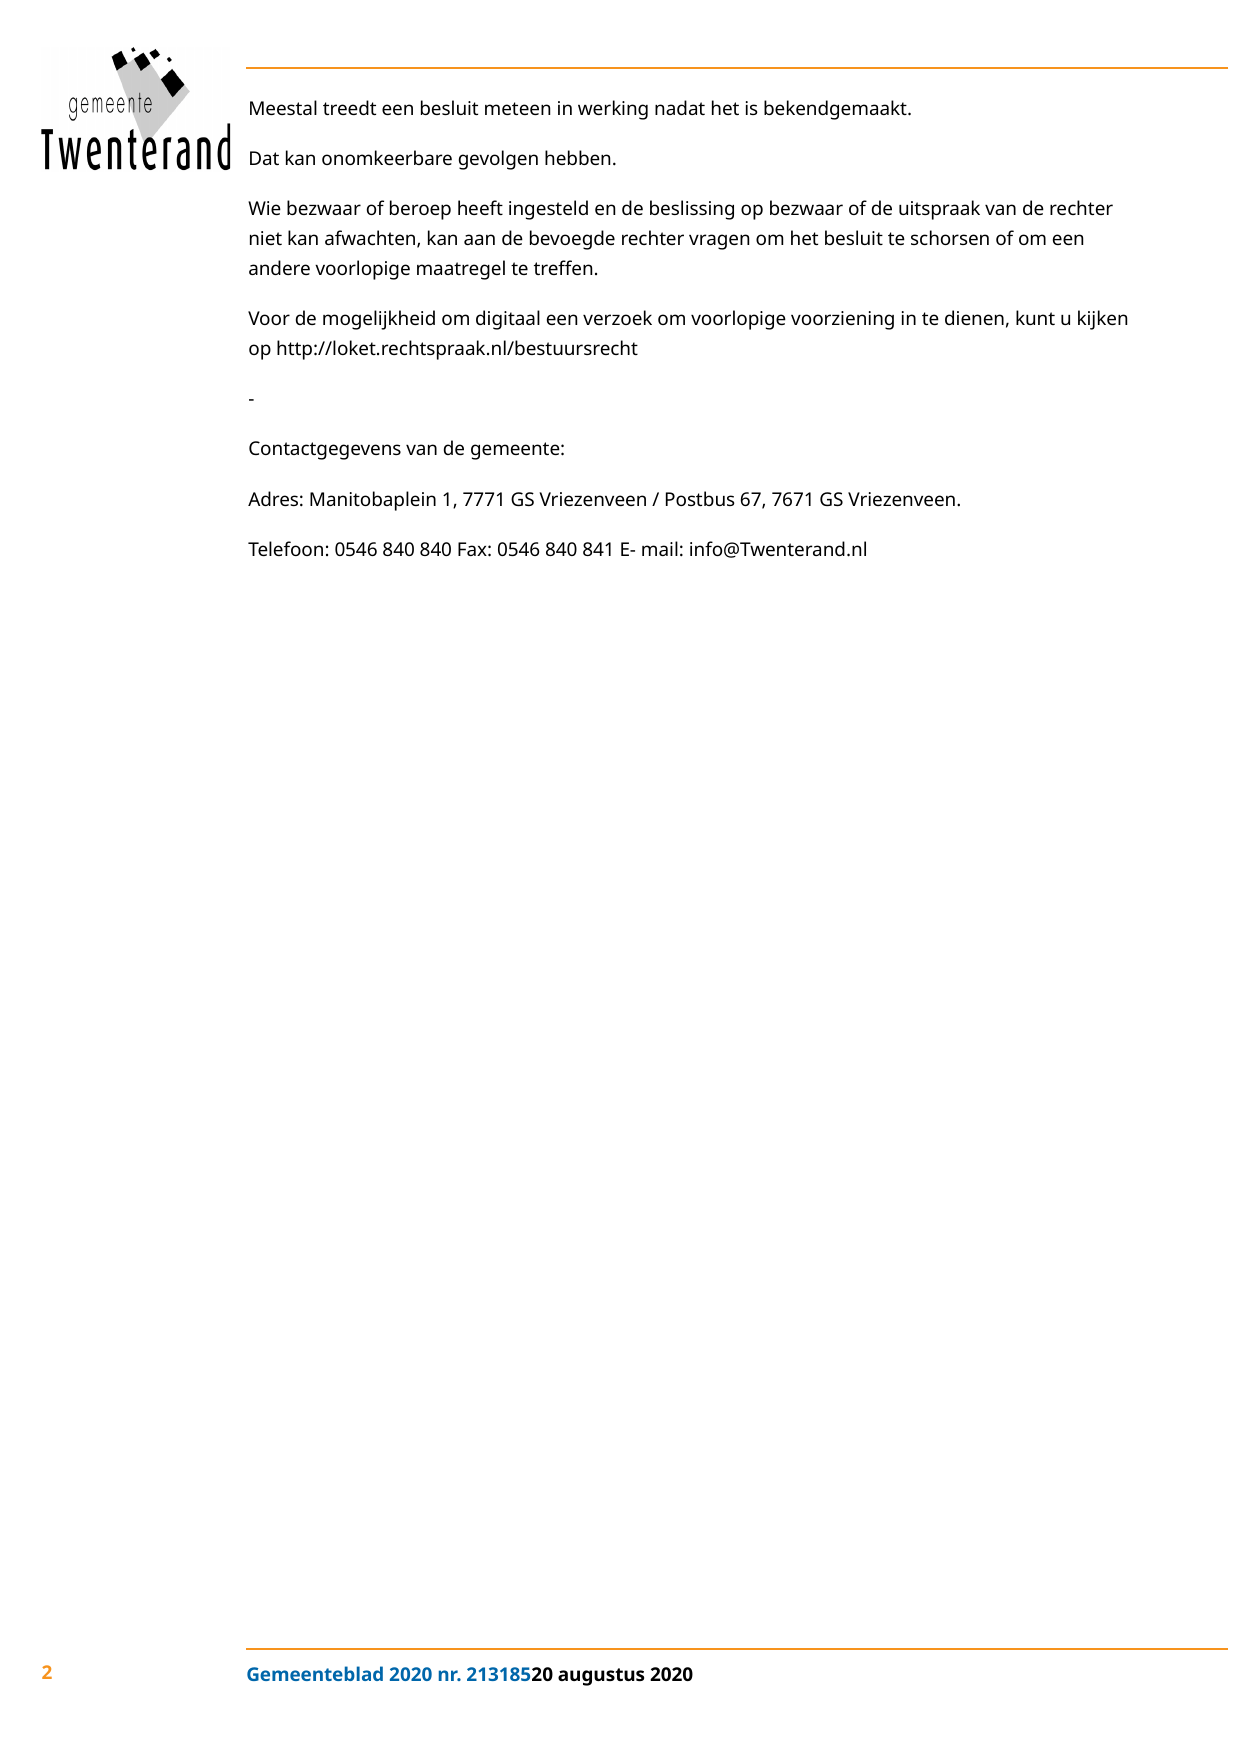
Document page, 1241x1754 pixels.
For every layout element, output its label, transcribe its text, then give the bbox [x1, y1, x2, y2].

text - [248, 385, 1152, 411]
text Contactgegevens van de gemeente: [248, 436, 1152, 461]
picture [41, 47, 231, 172]
text Wie bezwaar of beroep heeft ingesteld en de beslissing op bezwaar of de uitspraak van de rechter niet kan afwachten, kan aan de bevoegde rechter vragen om het besluit te schorsen of om een andere voorlopige maatregel te treffen. [248, 196, 1152, 281]
text Voor de mogelijkheid om digitaal een verzoek om voorlopige voorziening in te dienen, kunt u kijken op http://loket.rechtspraak.nl/bestuursrecht [248, 305, 1152, 361]
text Dat kan onomkeerbare gevolgen hebben. [248, 145, 1152, 171]
text Telefoon: 0546 840 840 Fax: 0546 840 841 E- mail: info@Twenterand.nl [248, 536, 1152, 562]
text Adres: Manitobaplein 1, 7771 GS Vriezenveen / Postbus 67, 7671 GS Vriezenveen. [248, 486, 1152, 512]
text Meestal treedt een besluit meteen in werking nadat het is bekendgemaakt. [248, 95, 1152, 121]
